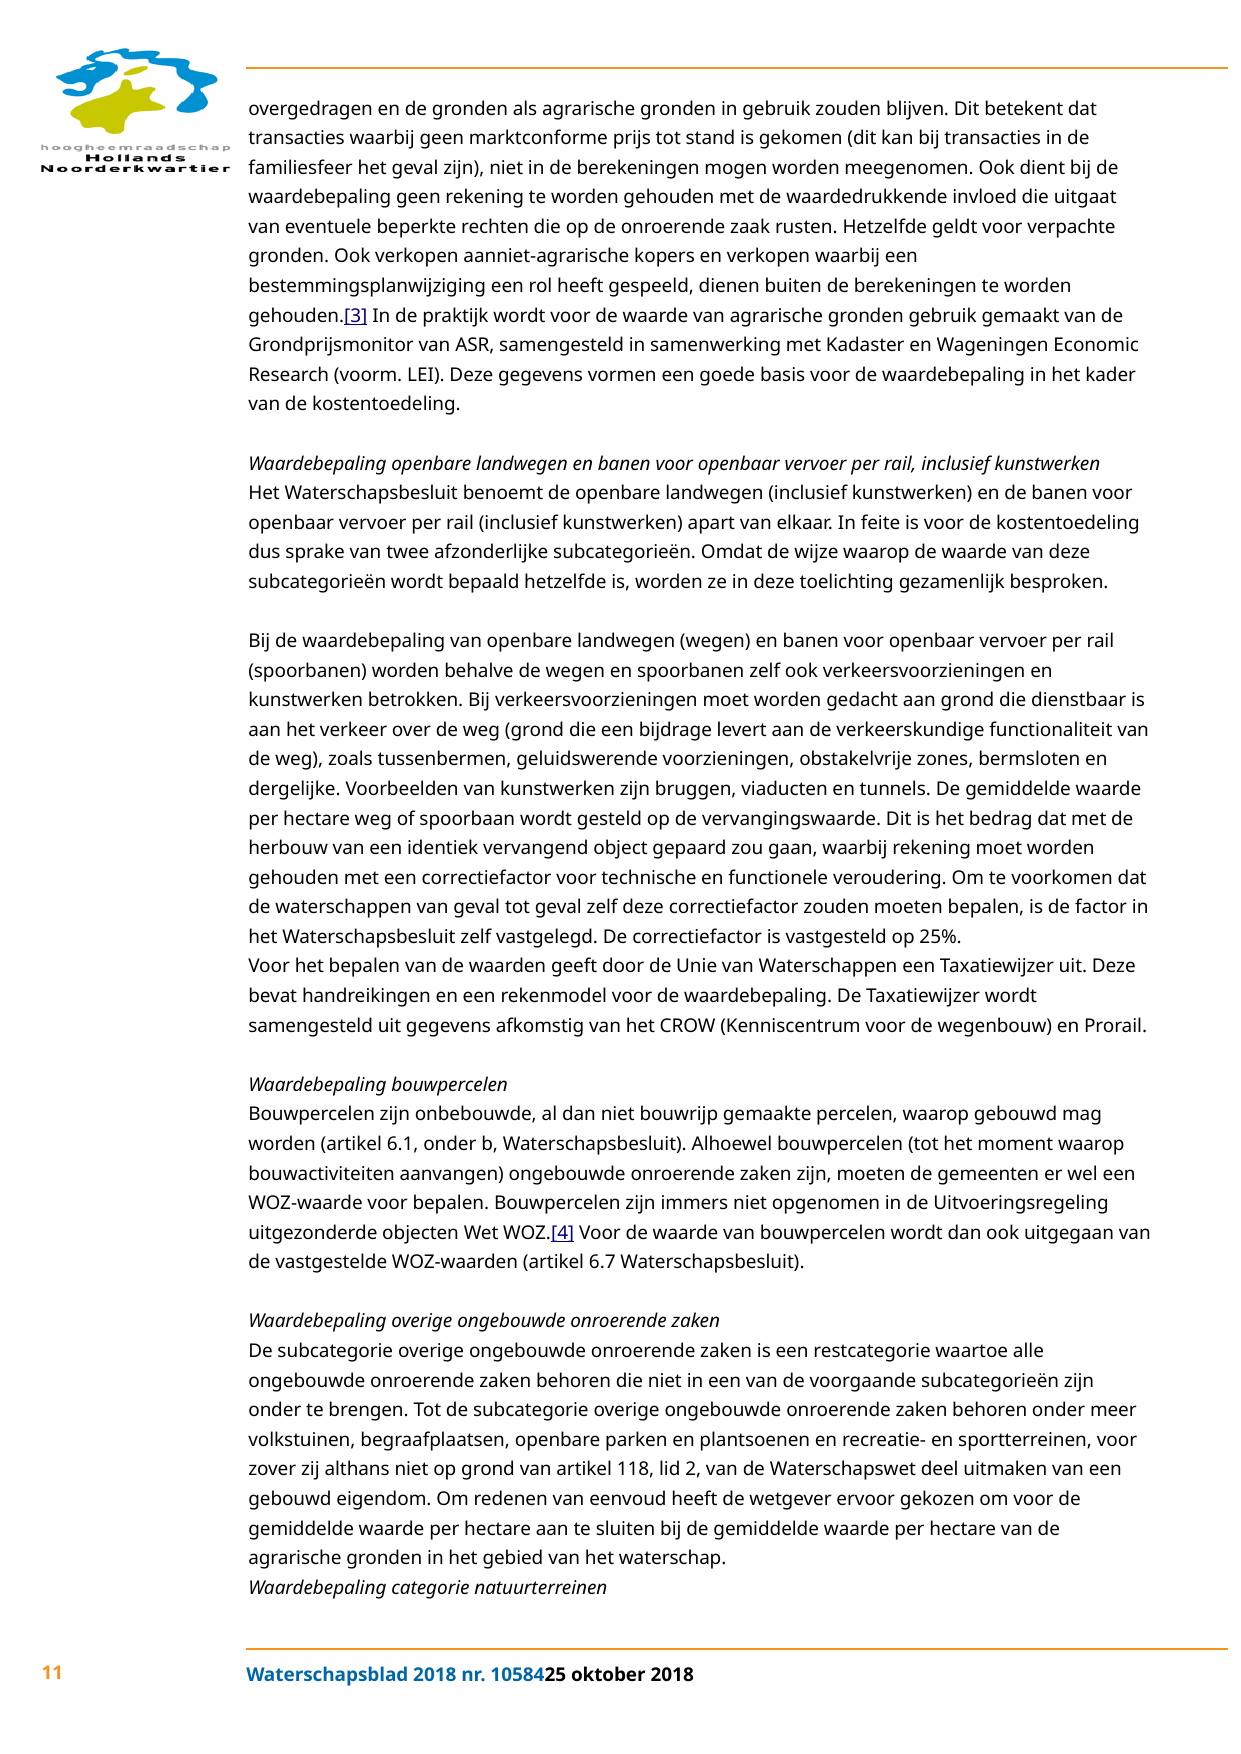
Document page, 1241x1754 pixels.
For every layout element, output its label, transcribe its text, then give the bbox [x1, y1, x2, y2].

text Bouwpercelen zijn onbebouwde, al dan niet bouwrijp gemaakte percelen, waarop gebouwd mag worden (artikel 6.1, onder b, Waterschapsbesluit). Alhoewel bouwpercelen (tot het moment waarop bouwactiviteiten aanvangen) ongebouwde onroerende zaken zijn, moeten de gemeenten er wel een WOZ-waarde voor bepalen. Bouwpercelen zijn immers niet opgenomen in de Uitvoeringsregeling uitgezonderde objecten Wet WOZ.[4] Voor de waarde van bouwpercelen wordt dan ook uitgegaan van de vastgestelde WOZ-waarden (artikel 6.7 Waterschapsbesluit). [248, 1101, 1152, 1274]
picture [41, 47, 231, 172]
text Voor het bepalen van de waarden geeft door de Unie van Waterschappen een Taxatiewijzer uit. Deze bevat handreikingen en een rekenmodel voor de waardebepaling. De Taxatiewijzer wordt samengesteld uit gegevens afkomstig van het CROW (Kenniscentrum voor de wegenbouw) en Prorail. [248, 953, 1152, 1038]
text De subcategorie overige ongebouwde onroerende zaken is een restcategorie waartoe alle ongebouwde onroerende zaken behoren die niet in een van de voorgaande subcategorieën zijn onder te brengen. Tot de subcategorie overige ongebouwde onroerende zaken behoren onder meer volkstuinen, begraafplaatsen, openbare parken en plantsoenen en recreatie- en sportterreinen, voor zover zij althans niet op grond van artikel 118, lid 2, van de Waterschapswet deel uitmaken van een gebouwd eigendom. Om redenen van eenvoud heeft de wetgever ervoor gekozen om voor de gemiddelde waarde per hectare aan te sluiten bij de gemiddelde waarde per hectare van de agrarische gronden in het gebied van het waterschap. [248, 1337, 1152, 1570]
text Waardebepaling bouwpercelen [248, 1071, 1152, 1097]
text Het Waterschapsbesluit benoemt de openbare landwegen (inclusief kunstwerken) en de banen voor openbaar vervoer per rail (inclusief kunstwerken) apart van elkaar. In feite is voor de kostentoedeling dus sprake van twee afzonderlijke subcategorieën. Omdat de wijze waarop de waarde van deze subcategorieën wordt bepaald hetzelfde is, worden ze in deze toelichting gezamenlijk besproken. [248, 479, 1152, 594]
text overgedragen en de gronden als agrarische gronden in gebruik zouden blijven. Dit betekent dat transacties waarbij geen marktconforme prijs tot stand is gekomen (dit kan bij transacties in de familiesfeer het geval zijn), niet in de berekeningen mogen worden meegenomen. Ook dient bij de waardebepaling geen rekening te worden gehouden met de waardedrukkende invloed die uitgaat van eventuele beperkte rechten die op de onroerende zaak rusten. Hetzelfde geldt voor verpachte gronden. Ook verkopen aanniet-agrarische kopers en verkopen waarbij een bestemmingsplanwijziging een rol heeft gespeeld, dienen buiten de berekeningen te worden gehouden.[3] In de praktijk wordt voor de waarde van agrarische gronden gebruik gemaakt van de Grondprijsmonitor van ASR, samengesteld in samenwerking met Kadaster en Wageningen Economic Research (voorm. LEI). Deze gegevens vormen een goede basis voor de waardebepaling in het kader van de kostentoedeling. [248, 95, 1152, 416]
text Waardebepaling openbare landwegen en banen voor openbaar vervoer per rail, inclusief kunstwerken [248, 450, 1152, 476]
text Bij de waardebepaling van openbare landwegen (wegen) en banen voor openbaar vervoer per rail (spoorbanen) worden behalve de wegen en spoorbanen zelf ook verkeersvoorzieningen en kunstwerken betrokken. Bij verkeersvoorzieningen moet worden gedacht aan grond die dienstbaar is aan het verkeer over de weg (grond die een bijdrage levert aan de verkeerskundige functionaliteit van de weg), zoals tussenbermen, geluidswerende voorzieningen, obstakelvrije zones, bermsloten en dergelijke. Voorbeelden van kunstwerken zijn bruggen, viaducten en tunnels. De gemiddelde waarde per hectare weg of spoorbaan wordt gesteld op de vervangingswaarde. Dit is het bedrag dat met de herbouw van een identiek vervangend object gepaard zou gaan, waarbij rekening moet worden gehouden met een correctiefactor voor technische en functionele veroudering. Om te voorkomen dat de waterschappen van geval tot geval zelf deze correctiefactor zouden moeten bepalen, is de factor in het Waterschapsbesluit zelf vastgelegd. De correctiefactor is vastgesteld op 25%. [248, 627, 1152, 949]
text Waardebepaling overige ongebouwde onroerende zaken [248, 1308, 1152, 1333]
text Waardebepaling categorie natuurterreinen [248, 1574, 1152, 1600]
